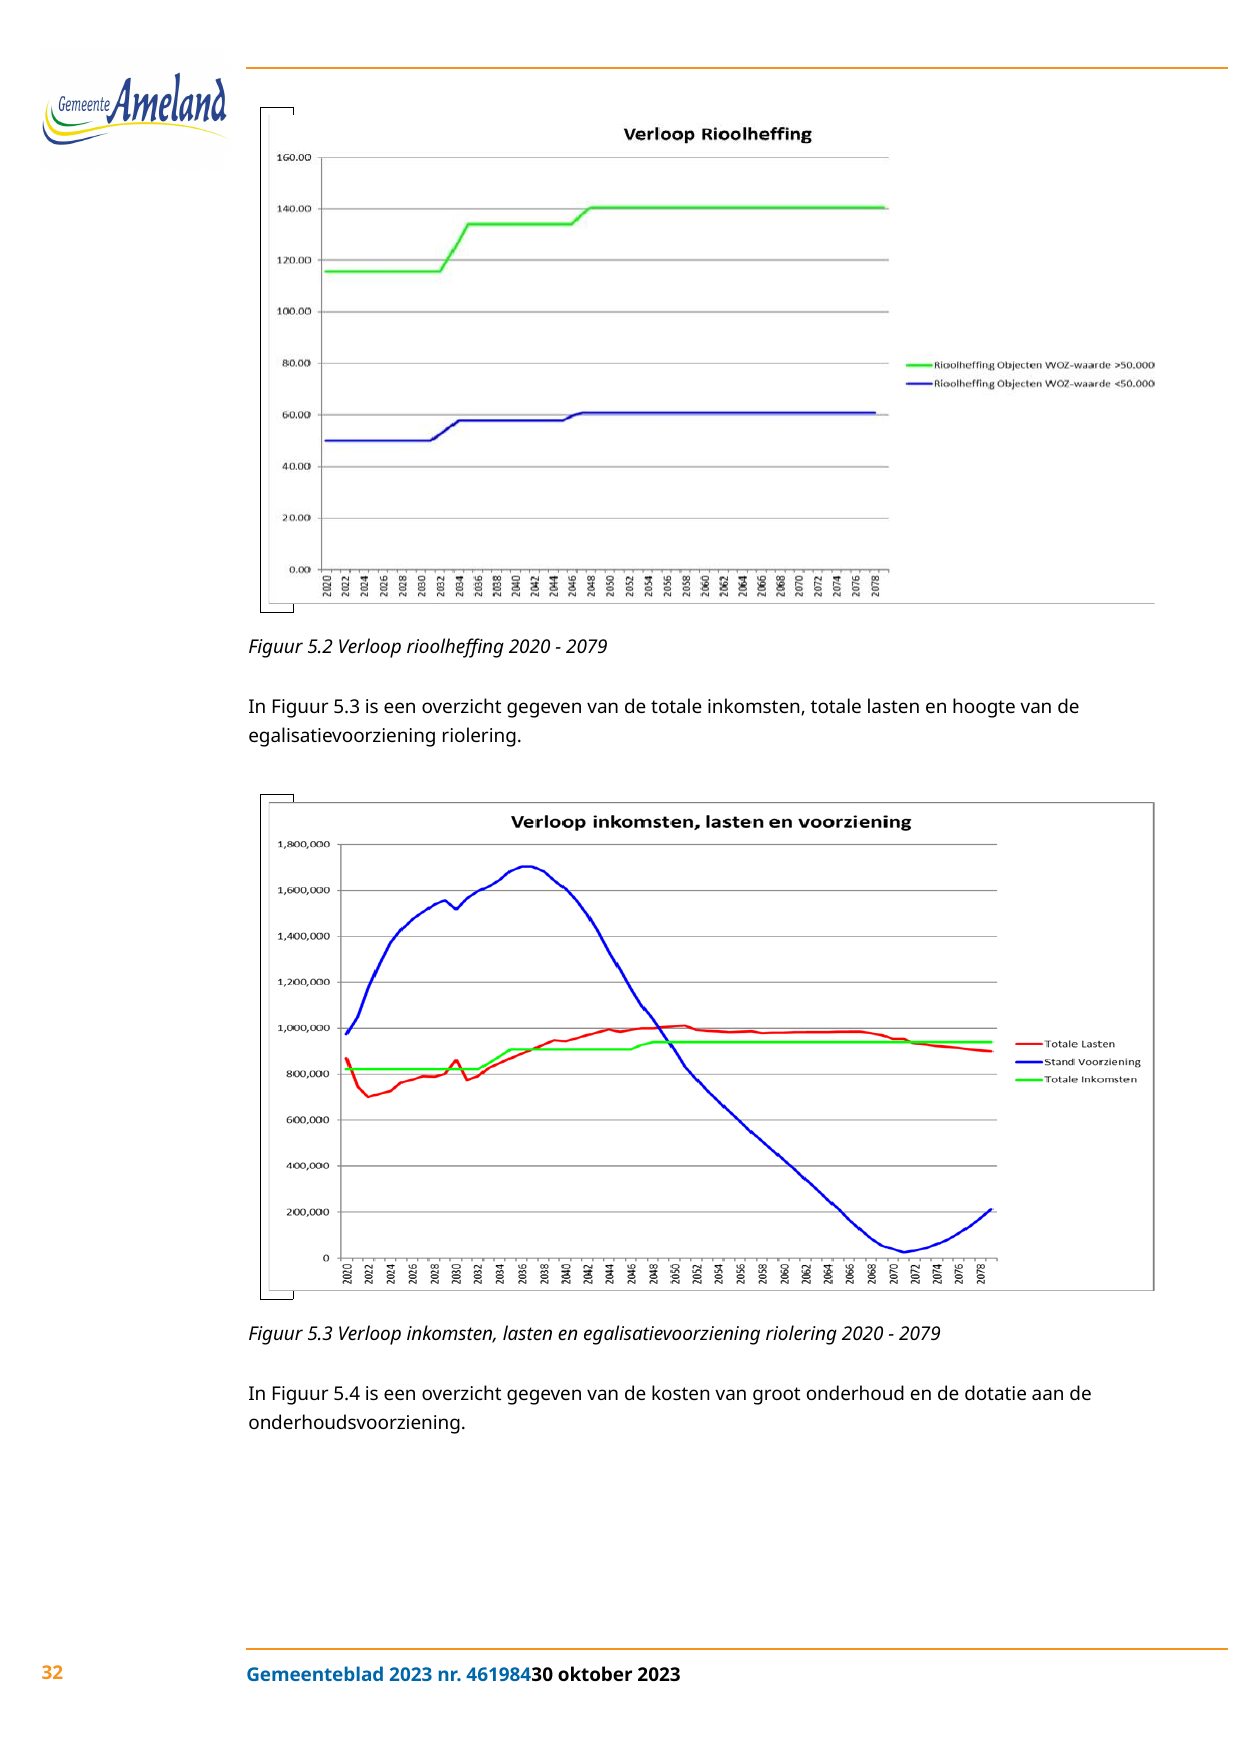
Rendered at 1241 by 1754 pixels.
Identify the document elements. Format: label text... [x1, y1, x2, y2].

text In Figuur 5.3 is een overzicht gegeven van de totale inkomsten, totale lasten en hoogte van de egalisatievoorziening riolering. [248, 693, 1152, 748]
picture [41, 47, 231, 172]
picture [268, 115, 1155, 604]
text In Figuur 5.4 is een overzicht gegeven van de kosten van groot onderhoud en de dotatie aan de onderhoudsvoorziening. [248, 1380, 1152, 1435]
picture [268, 802, 1155, 1291]
text Figuur 5.2 Verloop rioolheffing 2020 - 2079 [248, 634, 1152, 659]
text Figuur 5.3 Verloop inkomsten, lasten en egalisatievoorziening riolering 2020 - 2079 [248, 1321, 1152, 1346]
